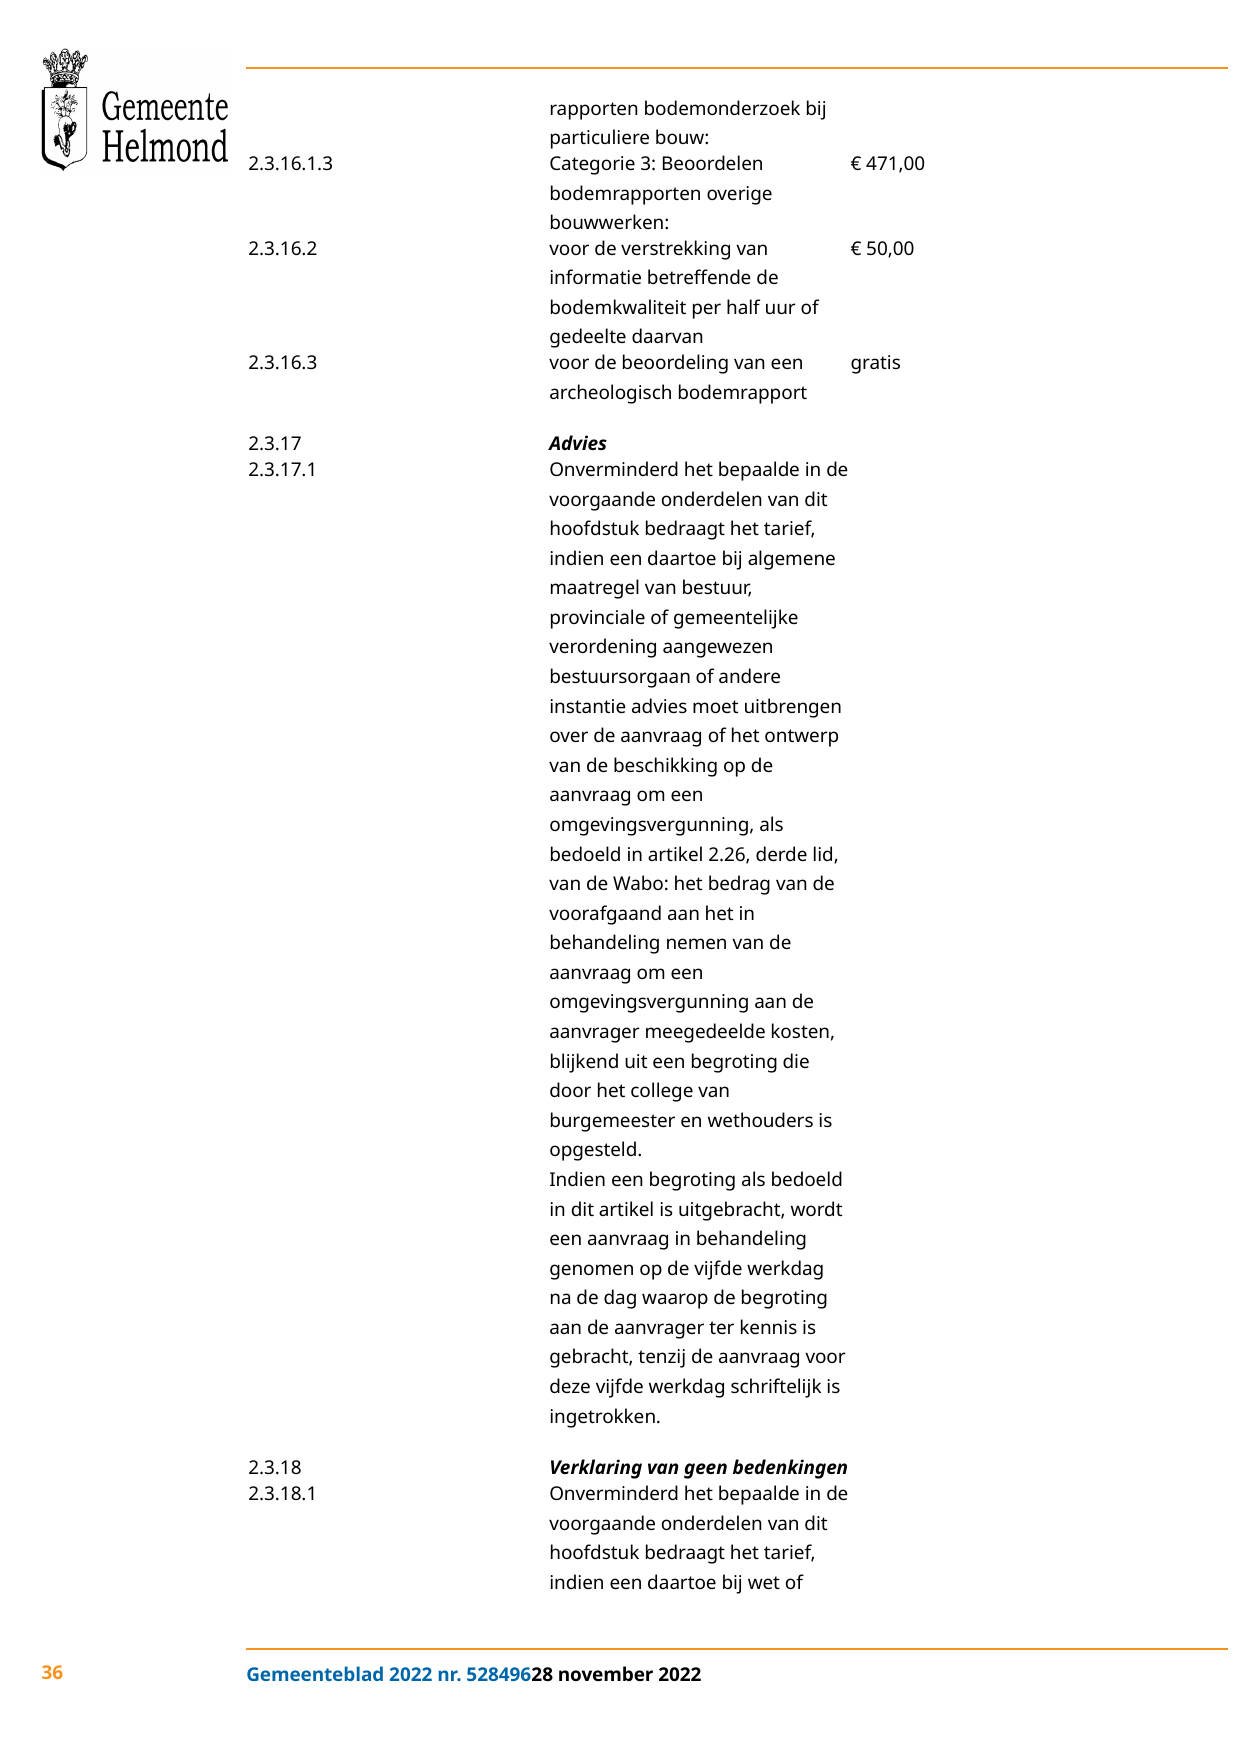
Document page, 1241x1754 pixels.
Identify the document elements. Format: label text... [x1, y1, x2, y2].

table_cell Advies [549, 431, 850, 456]
table_cell [248, 405, 549, 431]
table_cell Categorie 3: Beoordelen bodemrapporten overige bouwwerken: [549, 150, 850, 235]
table_cell [549, 1429, 850, 1454]
table_cell rapporten bodemonderzoek bij particuliere bouw: [549, 95, 850, 150]
table_cell € 471,00 [850, 150, 1152, 235]
table_cell 2.3.16.1.3 [248, 150, 549, 235]
table_cell 2.3.16.3 [248, 350, 549, 405]
table_cell 2.3.18 [248, 1454, 549, 1480]
table_cell 2.3.17 [248, 431, 549, 456]
table_cell [850, 1480, 1152, 1594]
table_cell [850, 456, 1152, 1429]
table_cell [850, 95, 1152, 150]
table_cell [850, 1454, 1152, 1480]
table_cell Verklaring van geen bedenkingen [549, 1454, 850, 1480]
table_cell gratis [850, 350, 1152, 405]
table_cell voor de beoordeling van een archeologisch bodemrapport [549, 350, 850, 405]
table_cell [549, 405, 850, 431]
table_cell 2.3.18.1 [248, 1480, 549, 1594]
table_cell 2.3.16.2 [248, 235, 549, 349]
table_cell 2.3.17.1 [248, 456, 549, 1429]
table_cell [850, 405, 1152, 431]
table_cell voor de verstrekking van informatie betreffende de bodemkwaliteit per half uur of gedeelte daarvan [549, 235, 850, 349]
picture [41, 47, 231, 172]
table_cell Onverminderd het bepaalde in de voorgaande onderdelen van dit hoofdstuk bedraagt het tarief, indien een daartoe bij wet of [549, 1480, 850, 1594]
table_cell [850, 431, 1152, 456]
table_cell [850, 1429, 1152, 1454]
table_cell € 50,00 [850, 235, 1152, 349]
table_cell Onverminderd het bepaalde in de voorgaande onderdelen van dit hoofdstuk bedraagt het tarief, indien een daartoe bij algemene maatregel van bestuur, provinciale of gemeentelijke verordening aangewezen bestuursorgaan of andere instantie advies moet uitbrengen over de aanvraag of het ontwerp van de beschikking op de aanvraag om een omgevingsvergunning, als bedoeld in artikel 2.26, derde lid, van de Wabo: het bedrag van de voorafgaand aan het in behandeling nemen van de aanvraag om een omgevingsvergunning aan de aanvrager meegedeelde kosten, blijkend uit een begroting die door het college van burgemeester en wethouders is opgesteld. Indien een begroting als bedoeld in dit artikel is uitgebracht, wordt een aanvraag in behandeling genomen op de vijfde werkdag na de dag waarop de begroting aan de aanvrager ter kennis is gebracht, tenzij de aanvraag voor deze vijfde werkdag schriftelijk is ingetrokken. [549, 456, 850, 1429]
table_cell [248, 1429, 549, 1454]
table_cell [248, 95, 549, 150]
